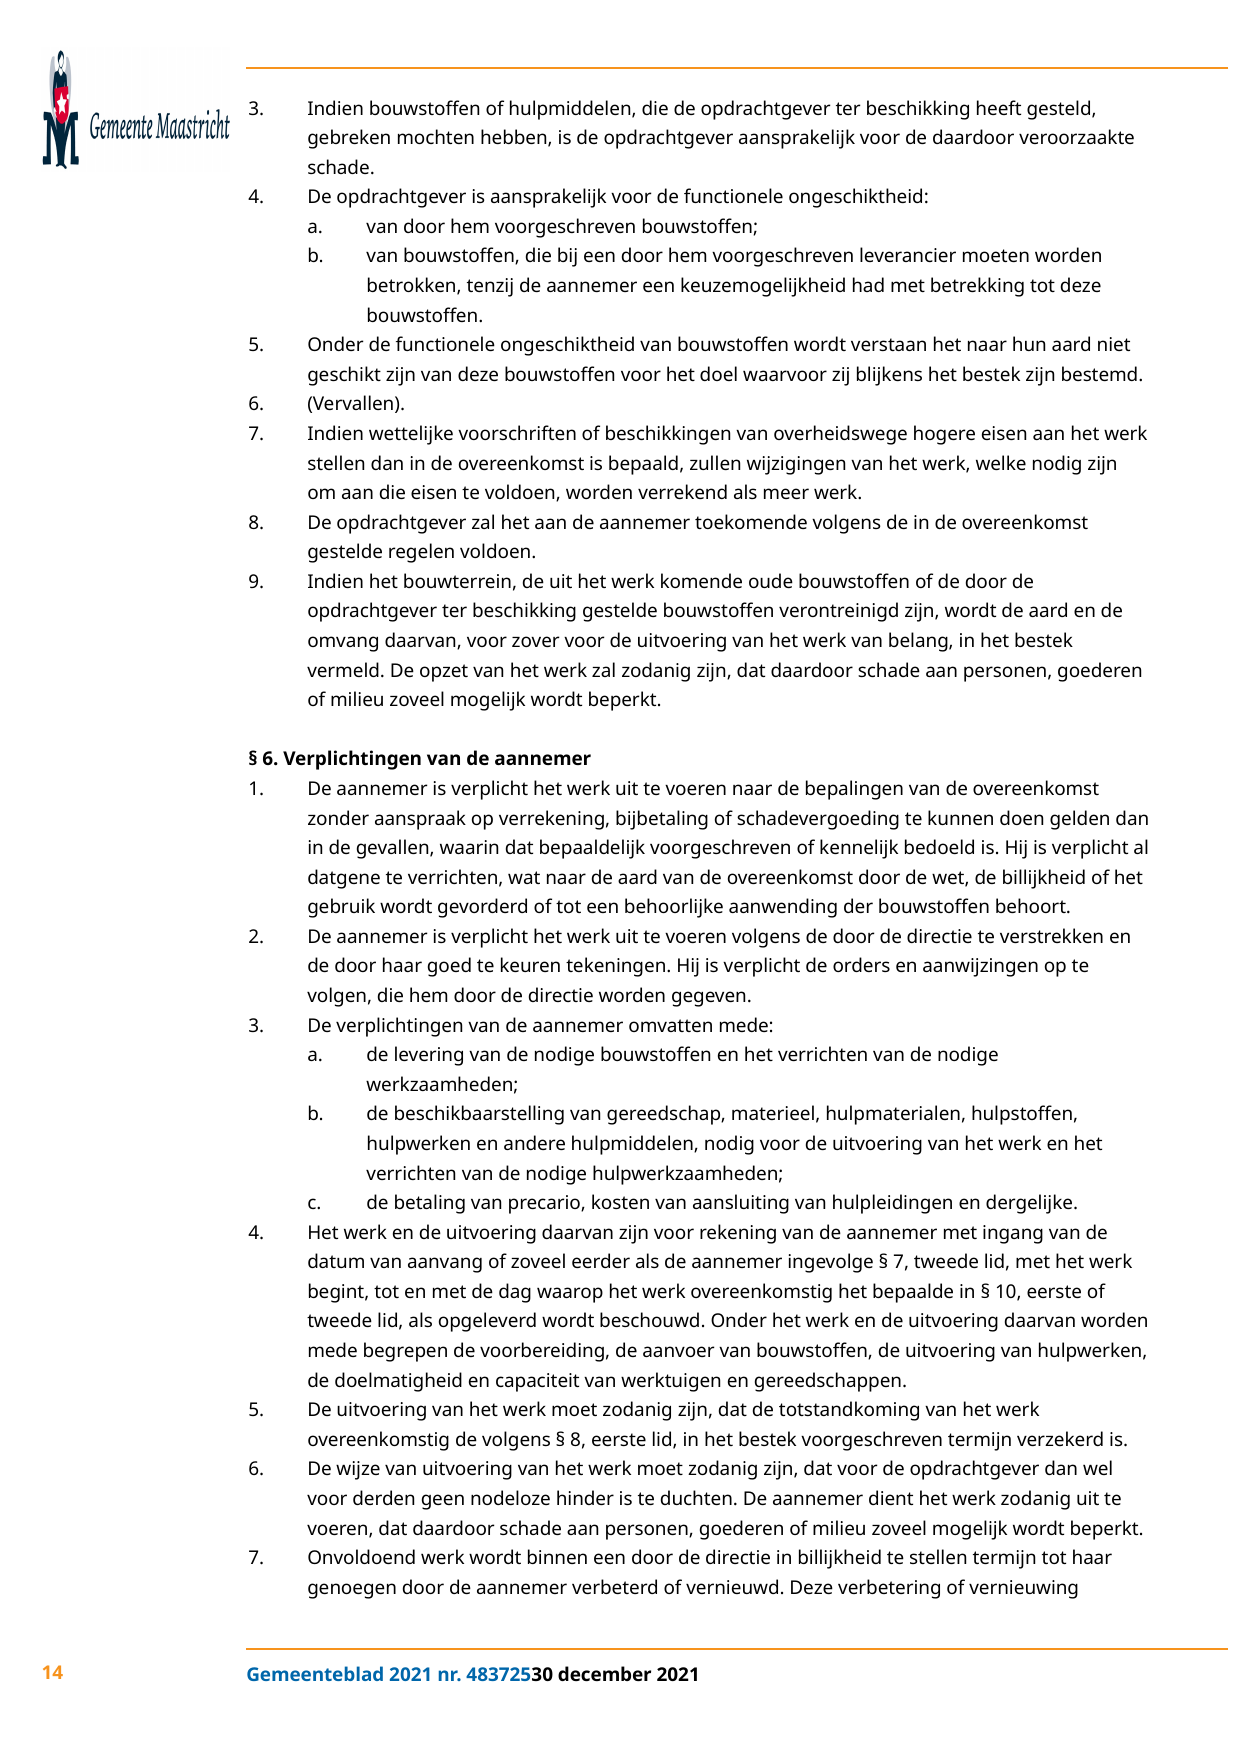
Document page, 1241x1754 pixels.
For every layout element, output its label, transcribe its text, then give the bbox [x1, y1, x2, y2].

list De uitvoering van het werk moet zodanig zijn, dat de totstandkoming van het werk overeenkomstig de volgens § 8, eerste lid, in het bestek voorgeschreven termijn verzekerd is. [248, 1396, 1152, 1452]
list Indien wettelijke voorschriften of beschikkingen van overheidswege hogere eisen aan het werk stellen dan in de overeenkomst is bepaald, zullen wijzigingen van het werk, welke nodig zijn om aan die eisen te voldoen, worden verrekend als meer werk. [248, 420, 1152, 505]
text § 6. Verplichtingen van de aannemer [248, 746, 1152, 771]
list de beschikbaarstelling van gereedschap, materieel, hulpmaterialen, hulpstoffen, hulpwerken en andere hulpmiddelen, nodig voor de uitvoering van het werk en het verrichten van de nodige hulpwerkzaamheden; [307, 1101, 1152, 1186]
list De aannemer is verplicht het werk uit te voeren volgens de door de directie te verstrekken en de door haar goed te keuren tekeningen. Hij is verplicht de orders en aanwijzingen op te volgen, die hem door de directie worden gegeven. [248, 923, 1152, 1008]
list de levering van de nodige bouwstoffen en het verrichten van de nodige werkzaamheden; [307, 1041, 1152, 1097]
list De opdrachtgever zal het aan de aannemer toekomende volgens de in de overeenkomst gestelde regelen voldoen. [248, 509, 1152, 564]
list De wijze van uitvoering van het werk moet zodanig zijn, dat voor de opdrachtgever dan wel voor derden geen nodeloze hinder is te duchten. De aannemer dient het werk zodanig uit te voeren, dat daardoor schade aan personen, goederen of milieu zoveel mogelijk wordt beperkt. [248, 1456, 1152, 1541]
list Onvoldoend werk wordt binnen een door de directie in billijkheid te stellen termijn tot haar genoegen door de aannemer verbeterd of vernieuwd. Deze verbetering of vernieuwing [248, 1544, 1152, 1600]
list Indien het bouwterrein, de uit het werk komende oude bouwstoffen of de door de opdrachtgever ter beschikking gestelde bouwstoffen verontreinigd zijn, wordt de aard en de omvang daarvan, voor zover voor de uitvoering van het werk van belang, in het bestek vermeld. De opzet van het werk zal zodanig zijn, dat daardoor schade aan personen, goederen of milieu zoveel mogelijk wordt beperkt. [248, 568, 1152, 712]
list De opdrachtgever is aansprakelijk voor de functionele ongeschiktheid: [248, 183, 1152, 209]
picture [41, 47, 231, 172]
list Onder de functionele ongeschiktheid van bouwstoffen wordt verstaan het naar hun aard niet geschikt zijn van deze bouwstoffen voor het doel waarvoor zij blijkens het bestek zijn bestemd. [248, 331, 1152, 387]
list (Vervallen). [248, 391, 1152, 416]
list van bouwstoffen, die bij een door hem voorgeschreven leverancier moeten worden betrokken, tenzij de aannemer een keuzemogelijkheid had met betrekking tot deze bouwstoffen. [307, 243, 1152, 328]
list Indien bouwstoffen of hulpmiddelen, die de opdrachtgever ter beschikking heeft gesteld, gebreken mochten hebben, is de opdrachtgever aansprakelijk voor de daardoor veroorzaakte schade. [248, 95, 1152, 180]
list De verplichtingen van de aannemer omvatten mede: [248, 1012, 1152, 1038]
list van door hem voorgeschreven bouwstoffen; [307, 213, 1152, 239]
list Het werk en de uitvoering daarvan zijn voor rekening van de aannemer met ingang van de datum van aanvang of zoveel eerder als de aannemer ingevolge § 7, tweede lid, met het werk begint, tot en met de dag waarop het werk overeenkomstig het bepaalde in § 10, eerste of tweede lid, als opgeleverd wordt beschouwd. Onder het werk en de uitvoering daarvan worden mede begrepen de voorbereiding, de aanvoer van bouwstoffen, de uitvoering van hulpwerken, de doelmatigheid en capaciteit van werktuigen en gereedschappen. [248, 1219, 1152, 1393]
list De aannemer is verplicht het werk uit te voeren naar de bepalingen van de overeenkomst zonder aanspraak op verrekening, bijbetaling of schadevergoeding te kunnen doen gelden dan in de gevallen, waarin dat bepaaldelijk voorgeschreven of kennelijk bedoeld is. Hij is verplicht al datgene te verrichten, wat naar de aard van de overeenkomst door de wet, de billijkheid of het gebruik wordt gevorderd of tot een behoorlijke aanwending der bouwstoffen behoort. [248, 775, 1152, 919]
list de betaling van precario, kosten van aansluiting van hulpleidingen en dergelijke. [307, 1189, 1152, 1215]
